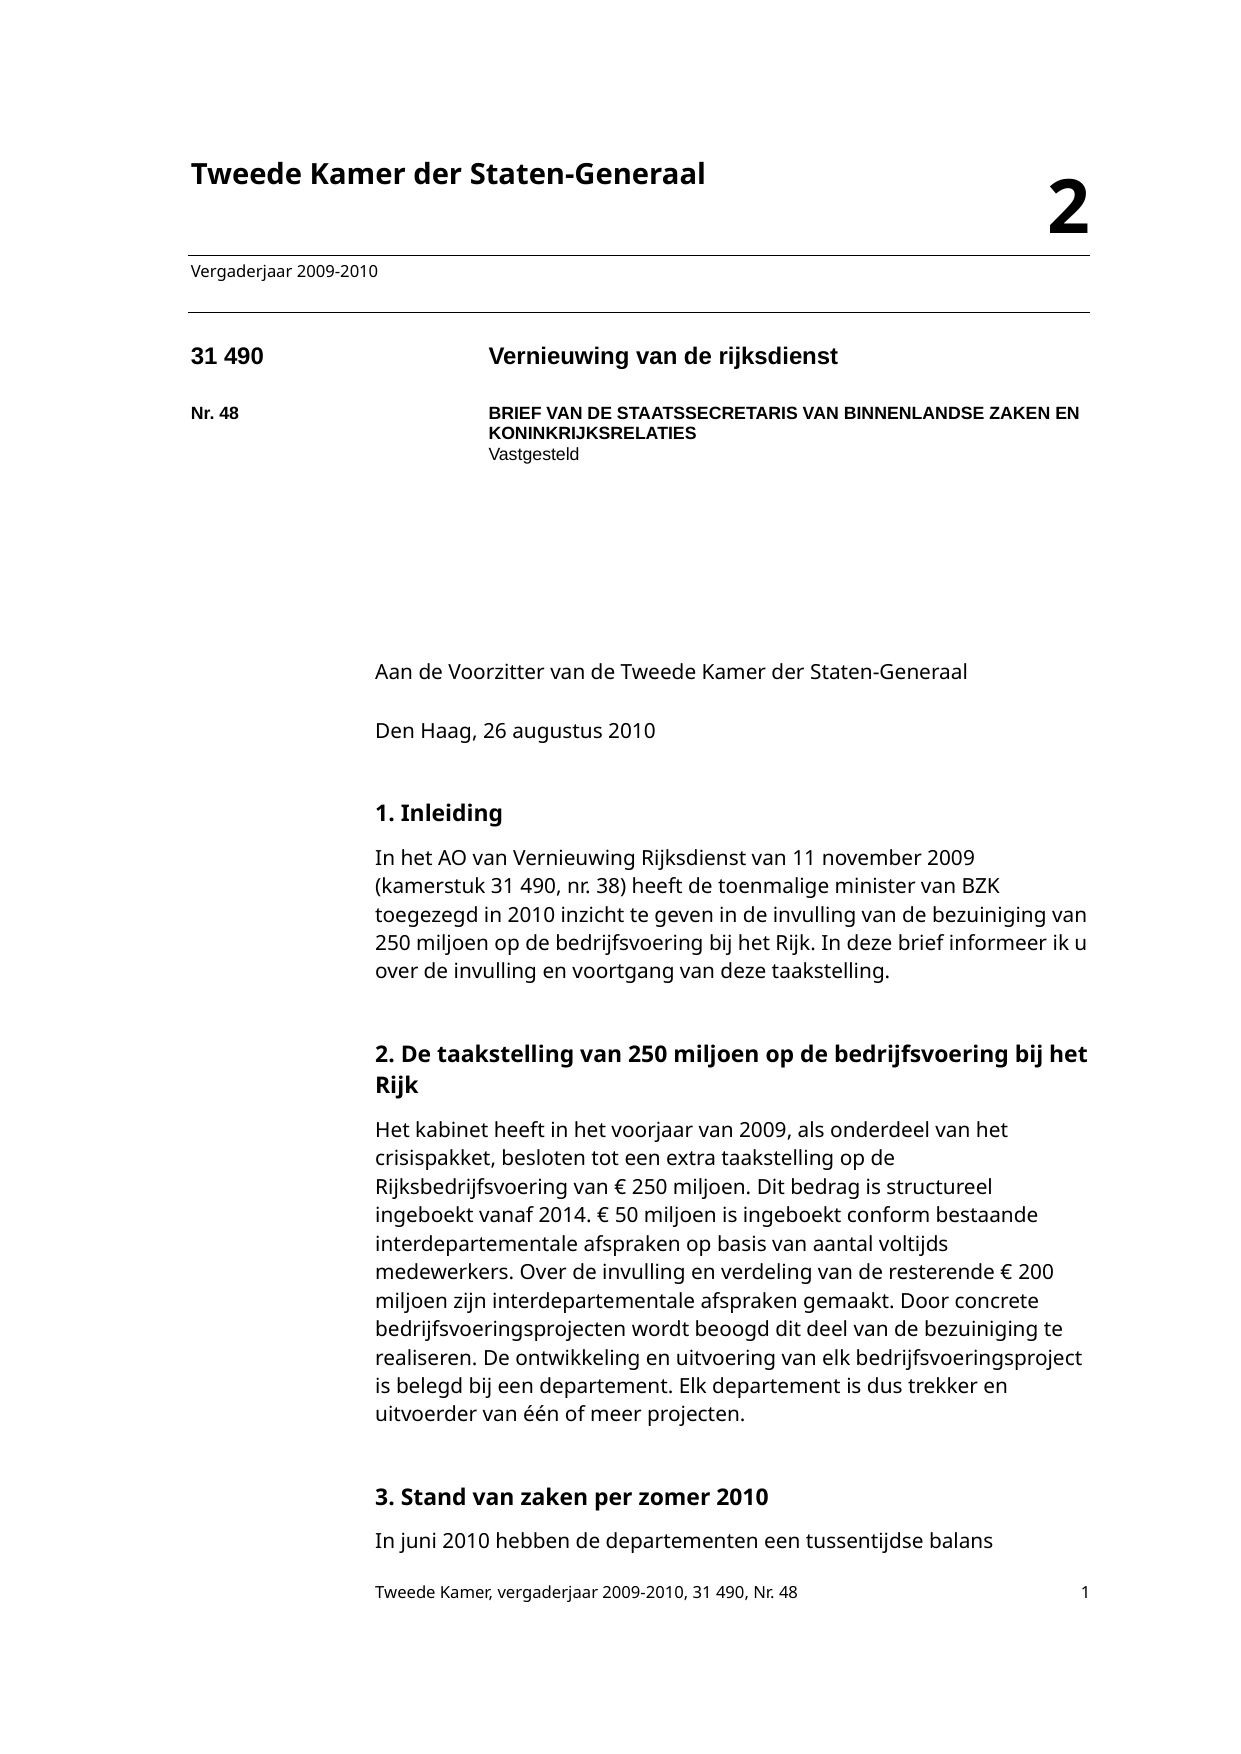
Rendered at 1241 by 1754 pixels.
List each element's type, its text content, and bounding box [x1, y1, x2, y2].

table_cell 31 490 [188, 339, 485, 399]
table_cell [188, 313, 485, 339]
table_cell BRIEF VAN DE STAATSSECRETARIS VAN BINNENLANDSE ZAKEN EN KONINKRIJKSRELATIES Vastgesteld [485, 399, 1090, 539]
table_header Tweede Kamer der Staten-Generaal [188, 150, 909, 255]
table_cell Vergaderjaar 2009-2010 [188, 256, 485, 312]
table_cell Nr. 48 [188, 399, 485, 539]
text Den Haag, 26 augustus 2010 [375, 716, 1090, 744]
text In juni 2010 hebben de departementen een tussentijdse balans [375, 1527, 1090, 1555]
text Het kabinet heeft in het voorjaar van 2009, als onderdeel van het crisispakket, besloten tot een extra taakstelling op de Rijksbedrijfsvoering van € 250 miljoen. Dit bedrag is structureel ingeboekt vanaf 2014. € 50 miljoen is ingeboekt conform bestaande interdepartementale afspraken op basis van aantal voltijds medewerkers. Over de invulling en verdeling van de resterende € 200 miljoen zijn interdepartementale afspraken gemaakt. Door concrete bedrijfsvoeringsprojecten wordt beoogd dit deel van de bezuiniging te realiseren. De ontwikkeling en uitvoering van elk bedrijfsvoeringsproject is belegd bij een departement. Elk departement is dus trekker en uitvoerder van één of meer projecten. [375, 1115, 1090, 1428]
subtitle 3. Stand van zaken per zomer 2010 [375, 1480, 1090, 1512]
table_cell Vernieuwing van de rijksdienst [485, 339, 1090, 399]
subtitle 1. Inleiding [375, 797, 1090, 828]
table_cell [485, 313, 1090, 339]
table_cell [485, 256, 1090, 312]
text In het AO van Vernieuwing Rijksdienst van 11 november 2009 (kamerstuk 31 490, nr. 38) heeft de toenmalige minister van BZK toegezegd in 2010 inzicht te geven in de invulling van de bezuiniging van 250 miljoen op de bedrijfsvoering bij het Rijk. In deze brief informeer ik u over de invulling en voortgang van deze taakstelling. [375, 843, 1090, 985]
table_header 2 [910, 150, 1090, 255]
subtitle 2. De taakstelling van 250 miljoen op de bedrijfsvoering bij het Rijk [375, 1038, 1090, 1100]
text Aan de Voorzitter van de Tweede Kamer der Staten-Generaal [375, 657, 1090, 686]
